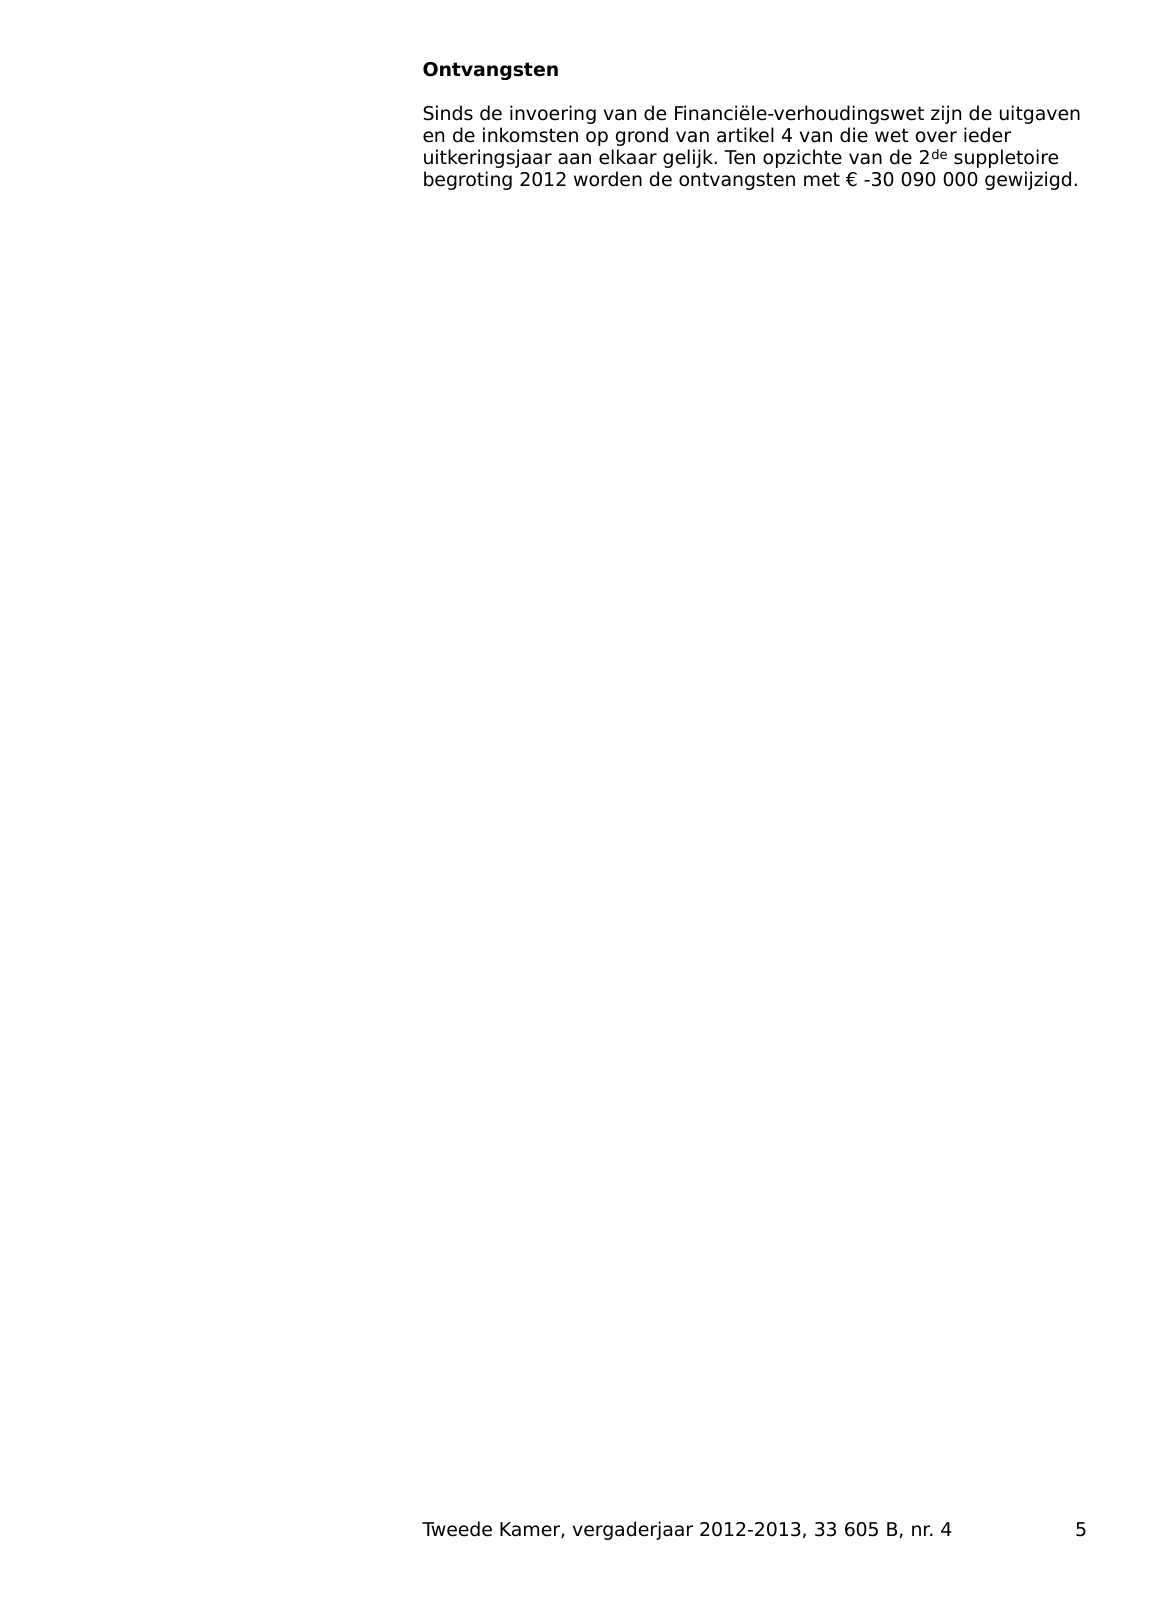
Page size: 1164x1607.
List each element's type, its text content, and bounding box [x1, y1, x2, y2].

subtitle Ontvangsten [422, 59, 1087, 81]
text Sinds de invoering van de Financiële-verhoudingswet zijn de uitgaven en de inkomsten op grond van artikel 4 van die wet over ieder uitkeringsjaar aan elkaar gelijk. Ten opzichte van de 2de suppletoire begroting 2012 worden de ontvangsten met € -30 090 000 gewijzigd. [422, 103, 1087, 191]
